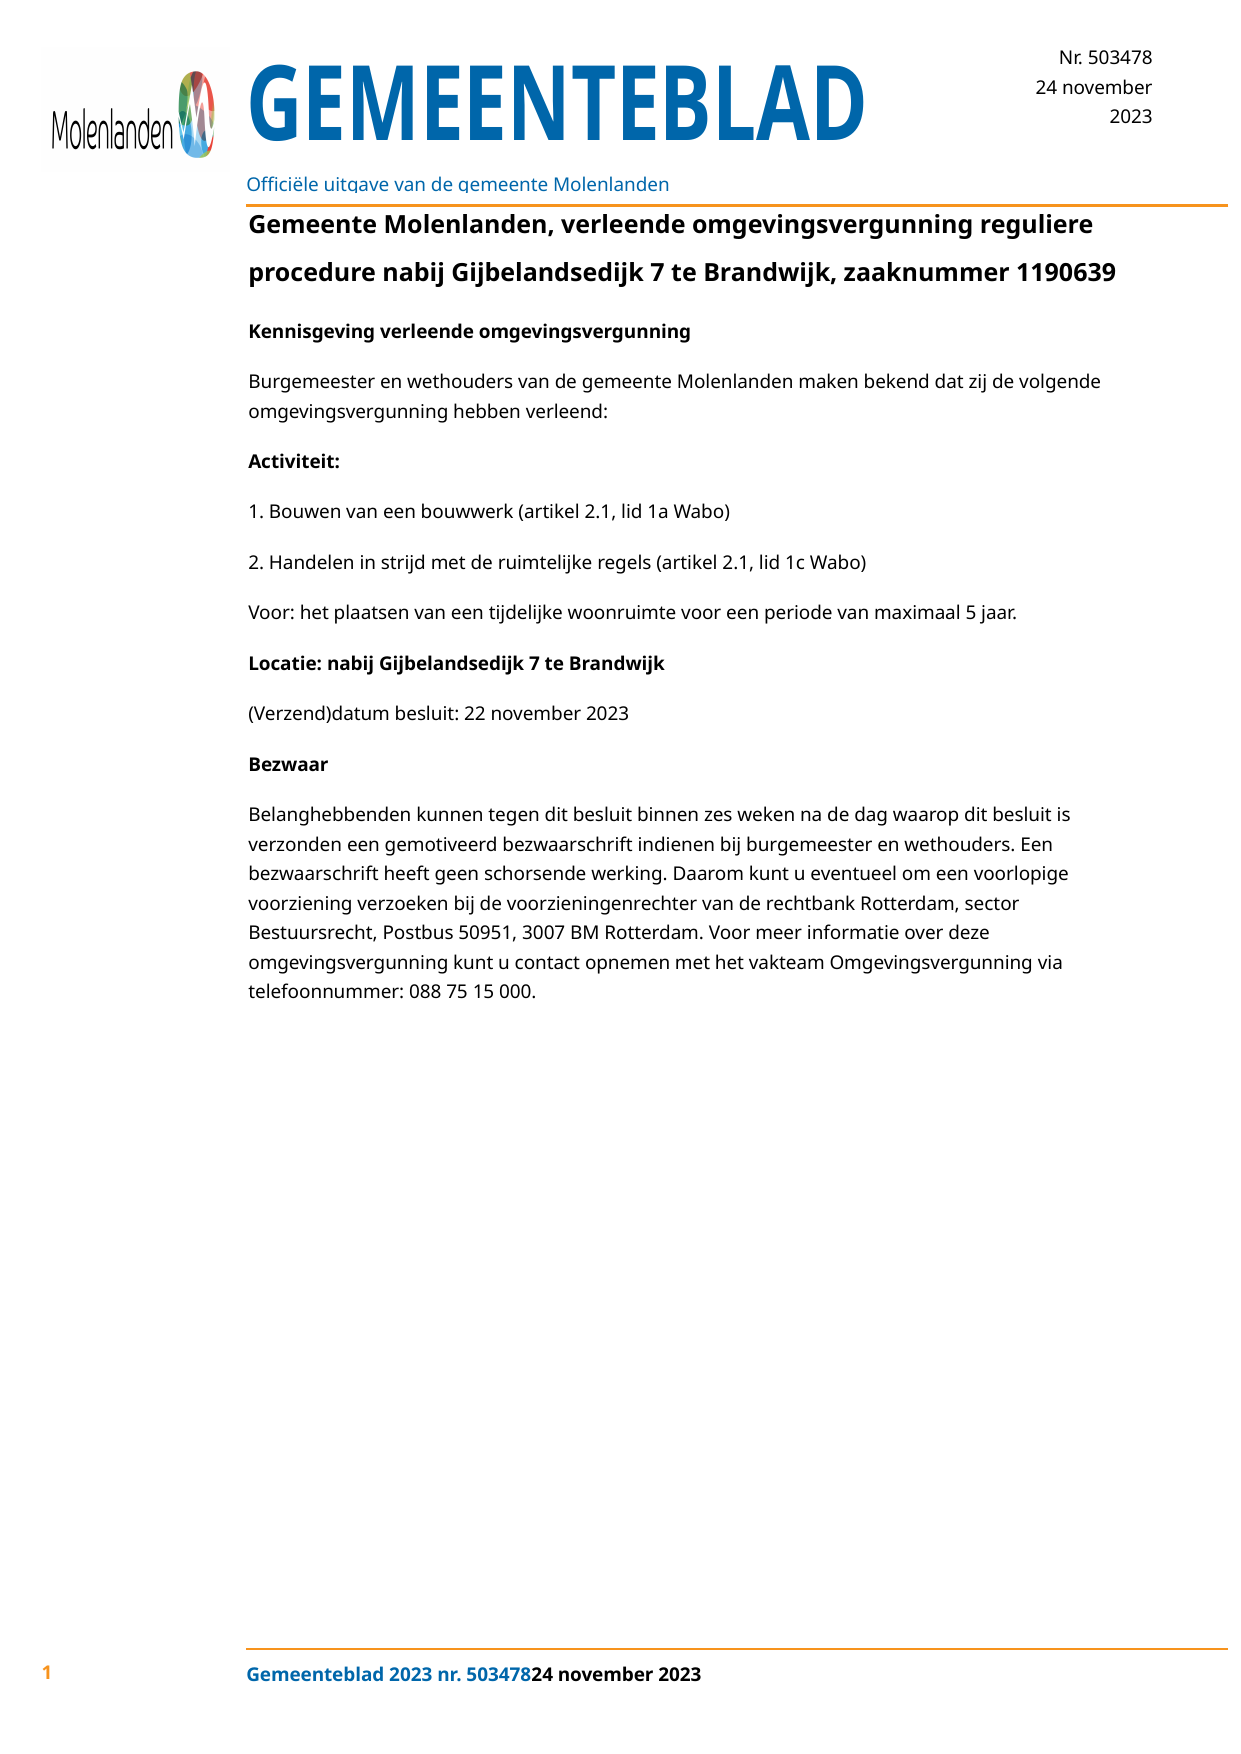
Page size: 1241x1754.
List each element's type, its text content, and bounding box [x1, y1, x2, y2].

text 1. Bouwen van een bouwwerk (artikel 2.1, lid 1a Wabo) [248, 499, 1152, 524]
text Bezwaar [248, 751, 1152, 777]
text Locatie: nabij Gijbelandsedijk 7 te Brandwijk [248, 650, 1152, 676]
text Voor: het plaatsen van een tijdelijke woonruimte voor een periode van maximaal 5 jaar. [248, 599, 1152, 625]
text Burgemeester en wethouders van de gemeente Molenlanden maken bekend dat zij de volgende omgevingsvergunning hebben verleend: [248, 368, 1152, 424]
text Gemeente Molenlanden, verleende omgevingsvergunning reguliere procedure nabij Gijbelandsedijk 7 te Brandwijk, zaaknummer 1190639 [248, 207, 1152, 288]
text 2. Handelen in strijd met de ruimtelijke regels (artikel 2.1, lid 1c Wabo) [248, 549, 1152, 575]
text Kennisgeving verleende omgevingsvergunning [248, 318, 1152, 344]
text Activiteit: [248, 448, 1152, 474]
picture [41, 47, 231, 172]
text (Verzend)datum besluit: 22 november 2023 [248, 700, 1152, 726]
text Belanghebbenden kunnen tegen dit besluit binnen zes weken na de dag waarop dit besluit is verzonden een gemotiveerd bezwaarschrift indienen bij burgemeester en wethouders. Een bezwaarschrift heeft geen schorsende werking. Daarom kunt u eventueel om een voorlopige voorziening verzoeken bij de voorzieningenrechter van de rechtbank Rotterdam, sector Bestuursrecht, Postbus 50951, 3007 BM Rotterdam. Voor meer informatie over deze omgevingsvergunning kunt u contact opnemen met het vakteam Omgevingsvergunning via telefoonnummer: 088 75 15 000. [248, 801, 1152, 1004]
